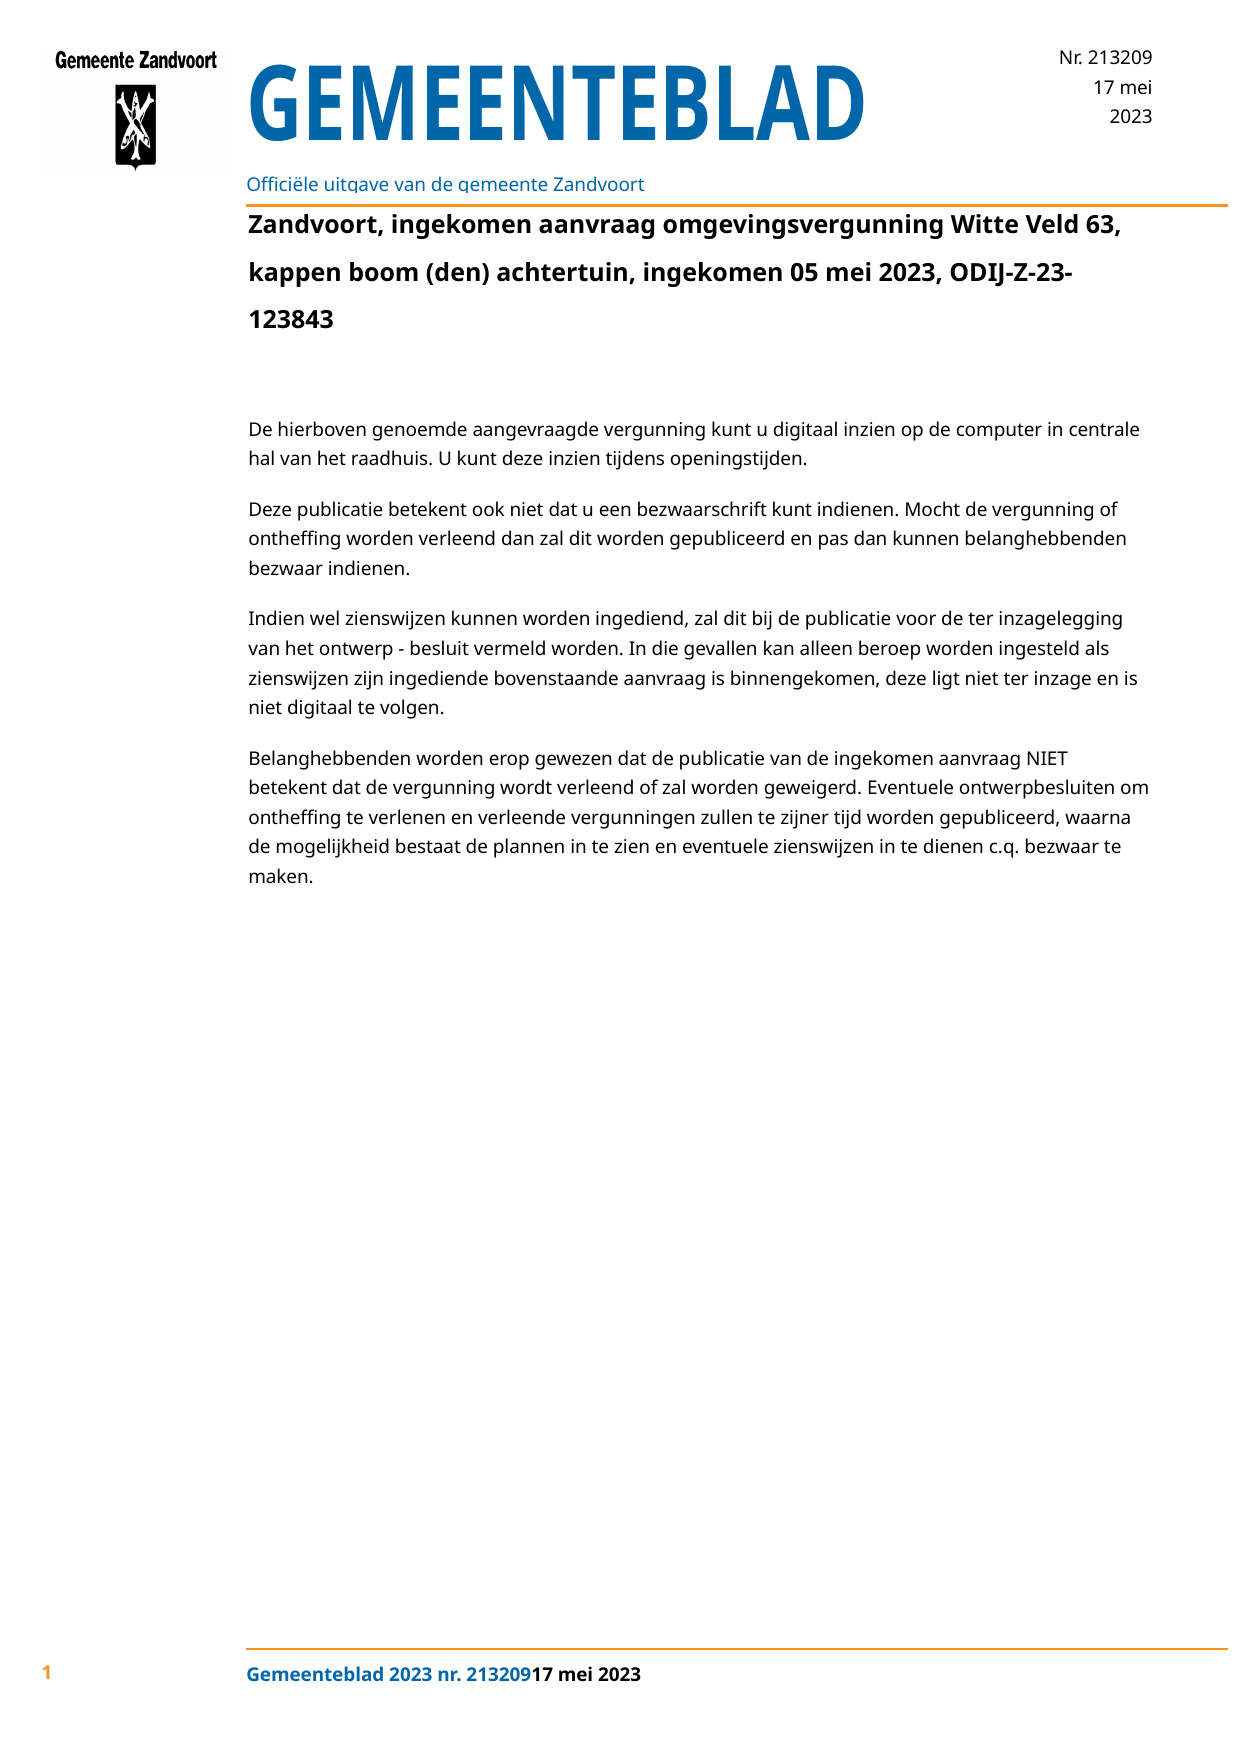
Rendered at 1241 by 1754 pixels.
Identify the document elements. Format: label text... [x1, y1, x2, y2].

picture [41, 47, 231, 172]
text De hierboven genoemde aangevraagde vergunning kunt u digitaal inzien op de computer in centrale hal van het raadhuis. U kunt deze inzien tijdens openingstijden. [248, 416, 1152, 471]
text Zandvoort, ingekomen aanvraag omgevingsvergunning Witte Veld 63, kappen boom (den) achtertuin, ingekomen 05 mei 2023, ODIJ-Z-23-123843 [248, 207, 1152, 336]
text Belanghebbenden worden erop gewezen dat de publicatie van de ingekomen aanvraag NIET betekent dat de vergunning wordt verleend of zal worden geweigerd. Eventuele ontwerpbesluiten om ontheffing te verlenen en verleende vergunningen zullen te zijner tijd worden gepubliceerd, waarna de mogelijkheid bestaat de plannen in te zien en eventuele zienswijzen in te dienen c.q. bezwaar te maken. [248, 745, 1152, 889]
text Deze publicatie betekent ook niet dat u een bezwaarschrift kunt indienen. Mocht de vergunning of ontheffing worden verleend dan zal dit worden gepubliceerd en pas dan kunnen belanghebbenden bezwaar indienen. [248, 496, 1152, 581]
text Indien wel zienswijzen kunnen worden ingediend, zal dit bij de publicatie voor de ter inzagelegging van het ontwerp - besluit vermeld worden. In die gevallen kan alleen beroep worden ingesteld als zienswijzen zijn ingediende bovenstaande aanvraag is binnengekomen, deze ligt niet ter inzage en is niet digitaal te volgen. [248, 606, 1152, 720]
